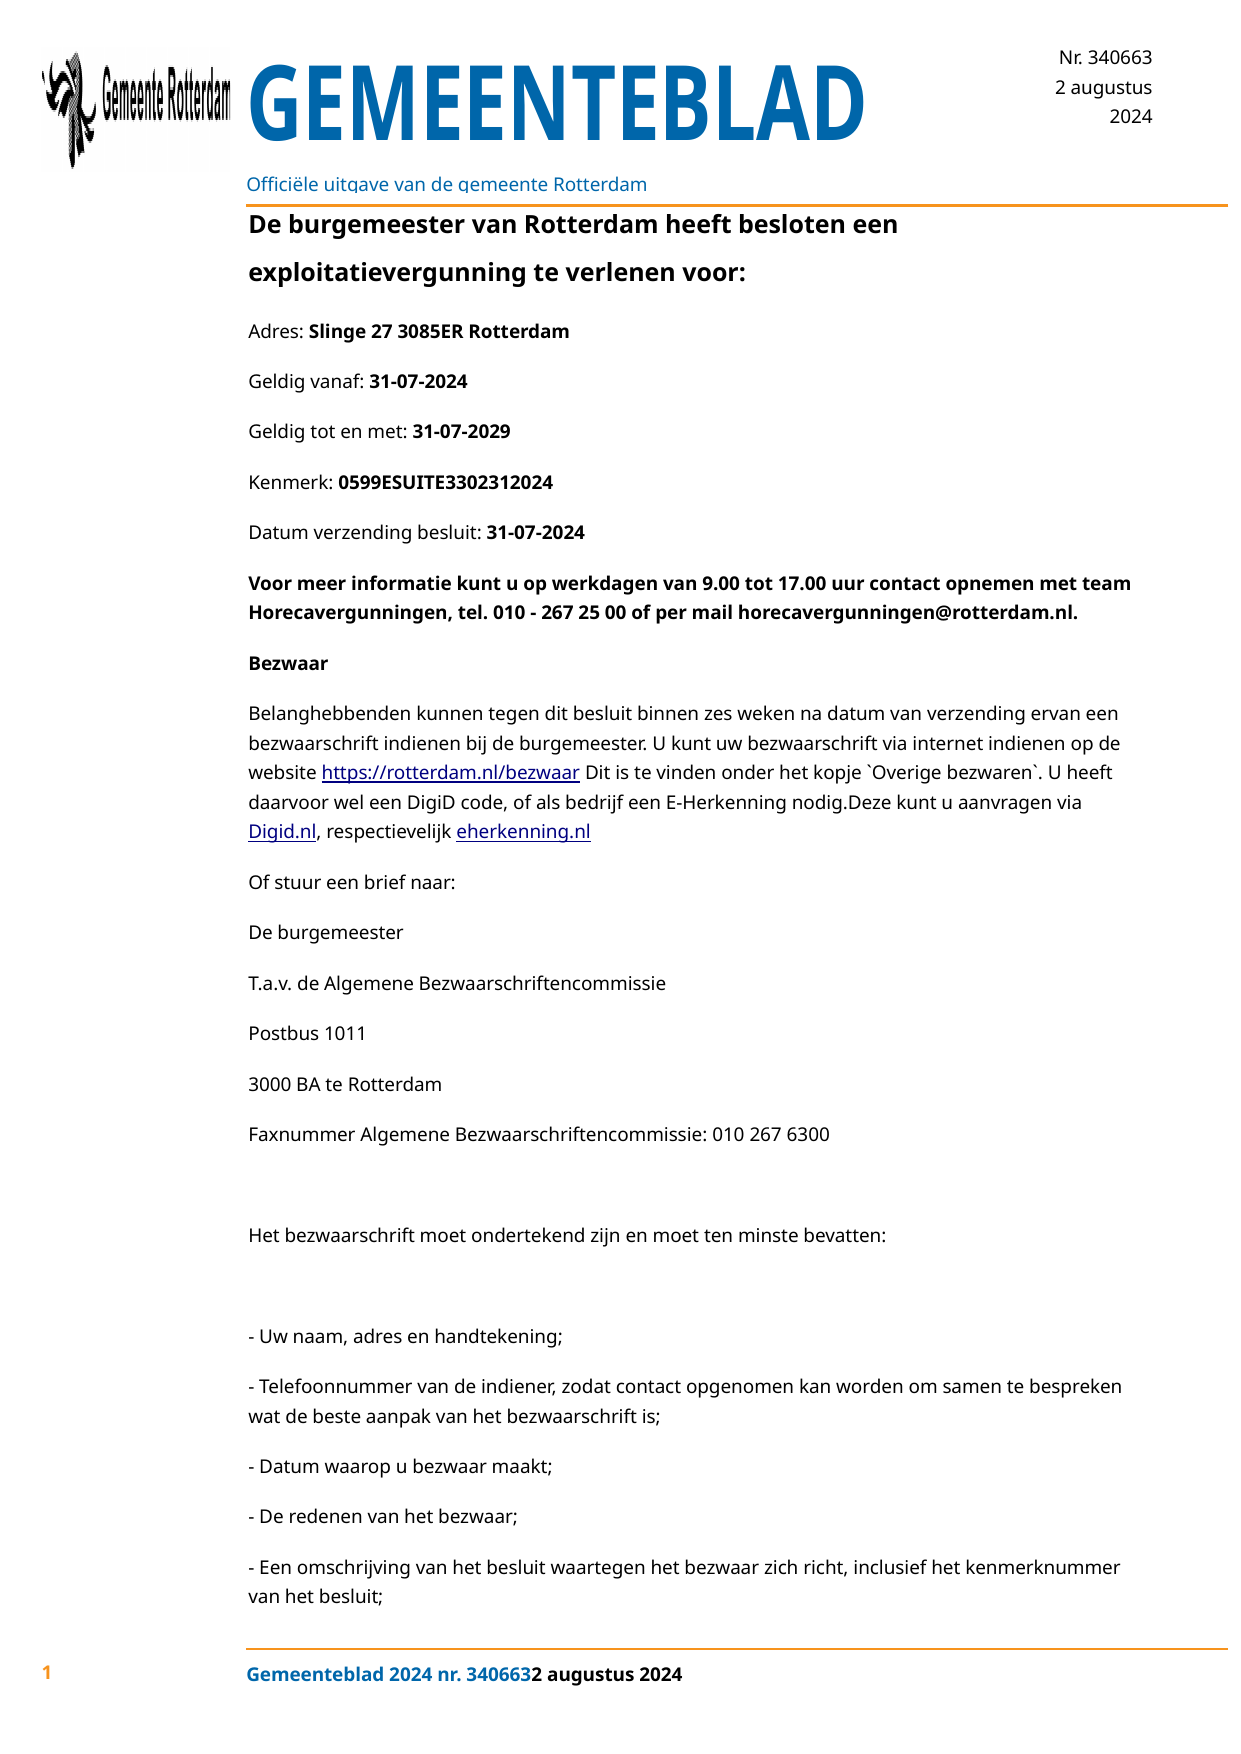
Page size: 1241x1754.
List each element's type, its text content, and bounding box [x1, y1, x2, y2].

text - Telefoonnummer van de indiener, zodat contact opgenomen kan worden om samen te bespreken wat de beste aanpak van het bezwaarschrift is; [248, 1373, 1152, 1429]
text Het bezwaarschrift moet ondertekend zijn en moet ten minste bevatten: [248, 1222, 1152, 1248]
text Faxnummer Algemene Bezwaarschriftencommissie: 010 267 6300 [248, 1121, 1152, 1147]
picture [41, 47, 231, 172]
text - De redenen van het bezwaar; [248, 1504, 1152, 1529]
text Datum verzending besluit: 31-07-2024 [248, 519, 1152, 545]
text Bezwaar [248, 650, 1152, 676]
text Of stuur een brief naar: [248, 869, 1152, 895]
text T.a.v. de Algemene Bezwaarschriftencommissie [248, 970, 1152, 996]
text Voor meer informatie kunt u op werkdagen van 9.00 tot 17.00 uur contact opnemen met team Horecavergunningen, tel. 010 - 267 25 00 of per mail horecavergunningen@rotterdam.nl. [248, 570, 1152, 625]
text - Datum waarop u bezwaar maakt; [248, 1453, 1152, 1479]
text - Uw naam, adres en handtekening; [248, 1323, 1152, 1349]
text De burgemeester van Rotterdam heeft besloten een exploitatievergunning te verlenen voor: [248, 207, 1152, 288]
text De burgemeester [248, 919, 1152, 945]
text Belanghebbenden kunnen tegen dit besluit binnen zes weken na datum van verzending ervan een bezwaarschrift indienen bij de burgemeester. U kunt uw bezwaarschrift via internet indienen op de website https://rotterdam.nl/bezwaar Dit is te vinden onder het kopje `Overige bezwaren`. U heeft daarvoor wel een DigiD code, of als bedrijf een E-Herkenning nodig.Deze kunt u aanvragen via Digid.nl, respectievelijk eherkenning.nl [248, 700, 1152, 844]
text - Een omschrijving van het besluit waartegen het bezwaar zich richt, inclusief het kenmerknummer van het besluit; [248, 1554, 1152, 1609]
text Geldig vanaf: 31-07-2024 [248, 368, 1152, 394]
text Geldig tot en met: 31-07-2029 [248, 419, 1152, 444]
text Kenmerk: 0599ESUITE3302312024 [248, 469, 1152, 495]
text Adres: Slinge 27 3085ER Rotterdam [248, 318, 1152, 344]
text Postbus 1011 [248, 1020, 1152, 1046]
text 3000 BA te Rotterdam [248, 1071, 1152, 1097]
